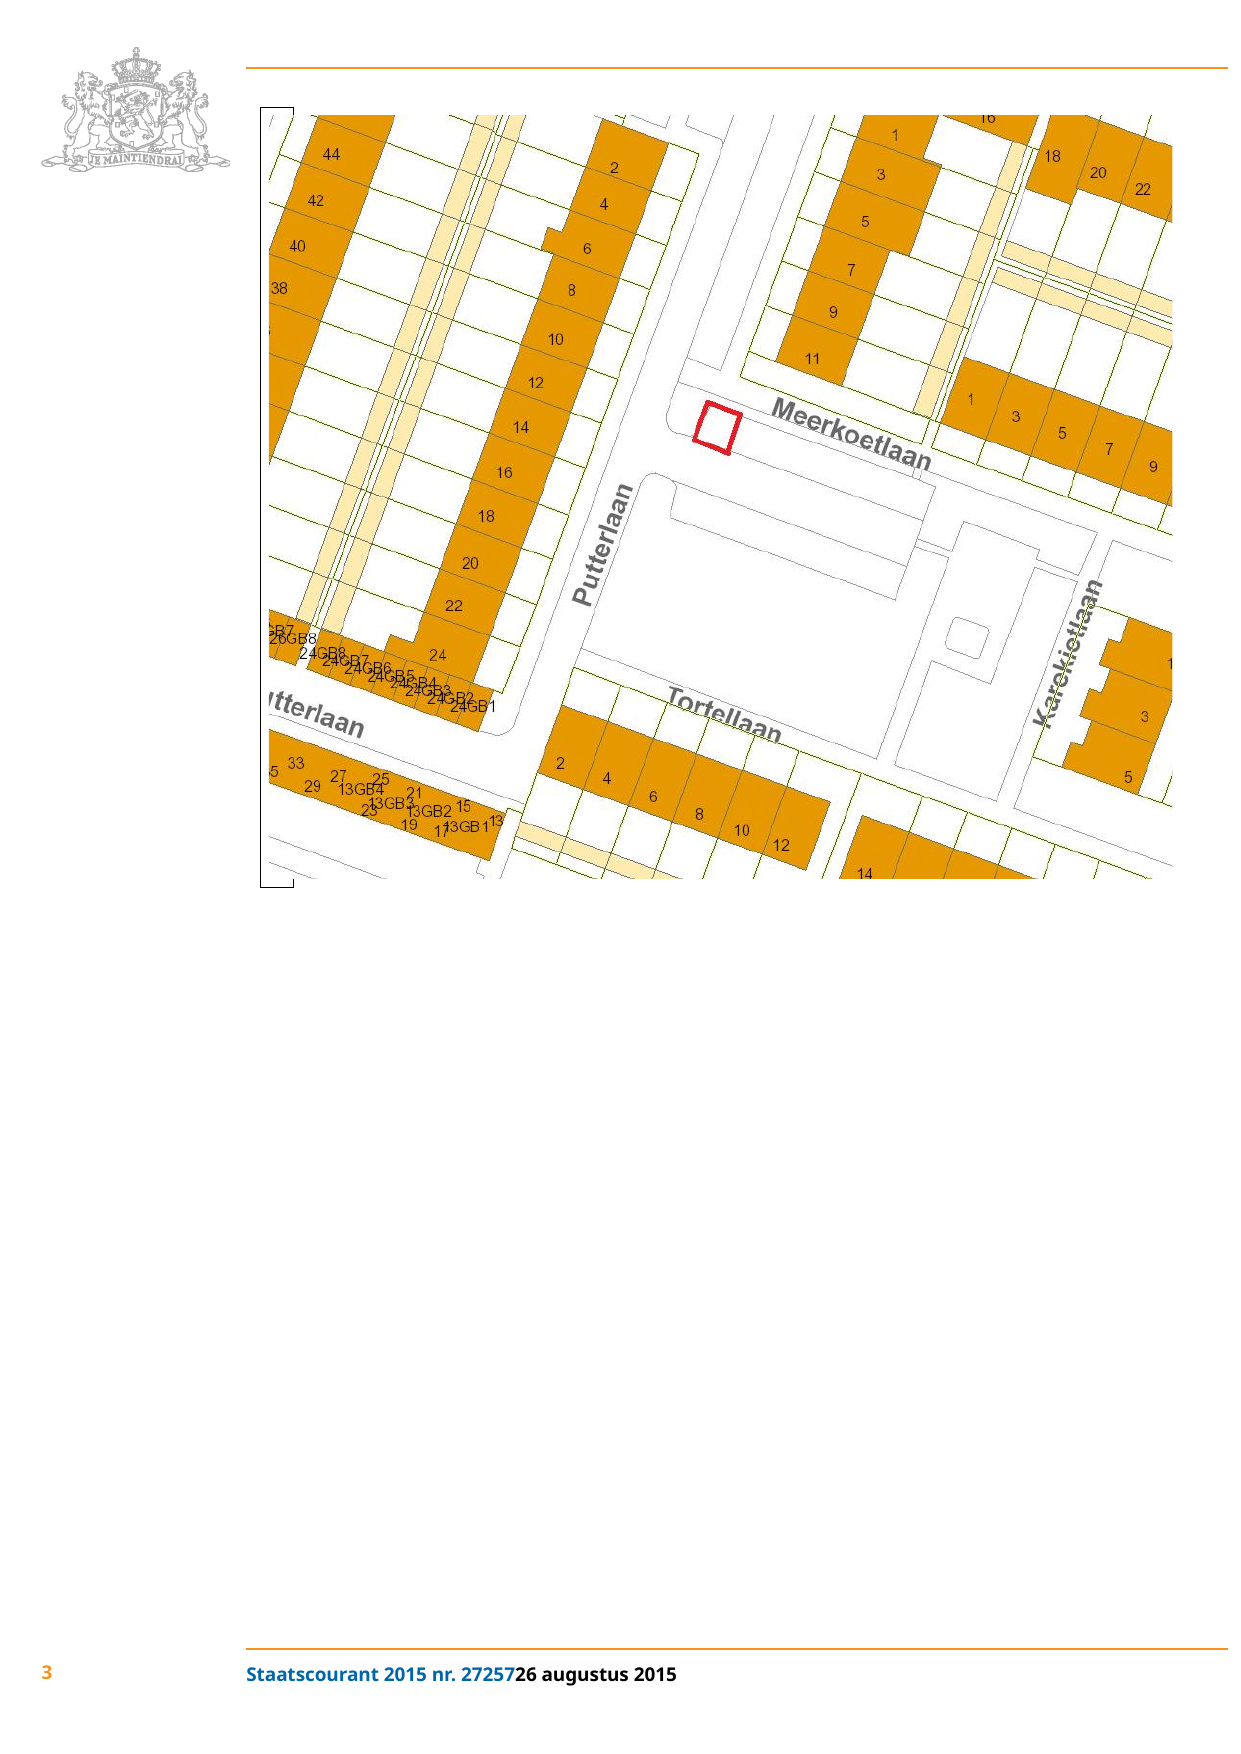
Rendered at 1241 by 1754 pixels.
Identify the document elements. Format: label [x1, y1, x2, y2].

picture [41, 47, 231, 172]
picture [268, 115, 1173, 879]
